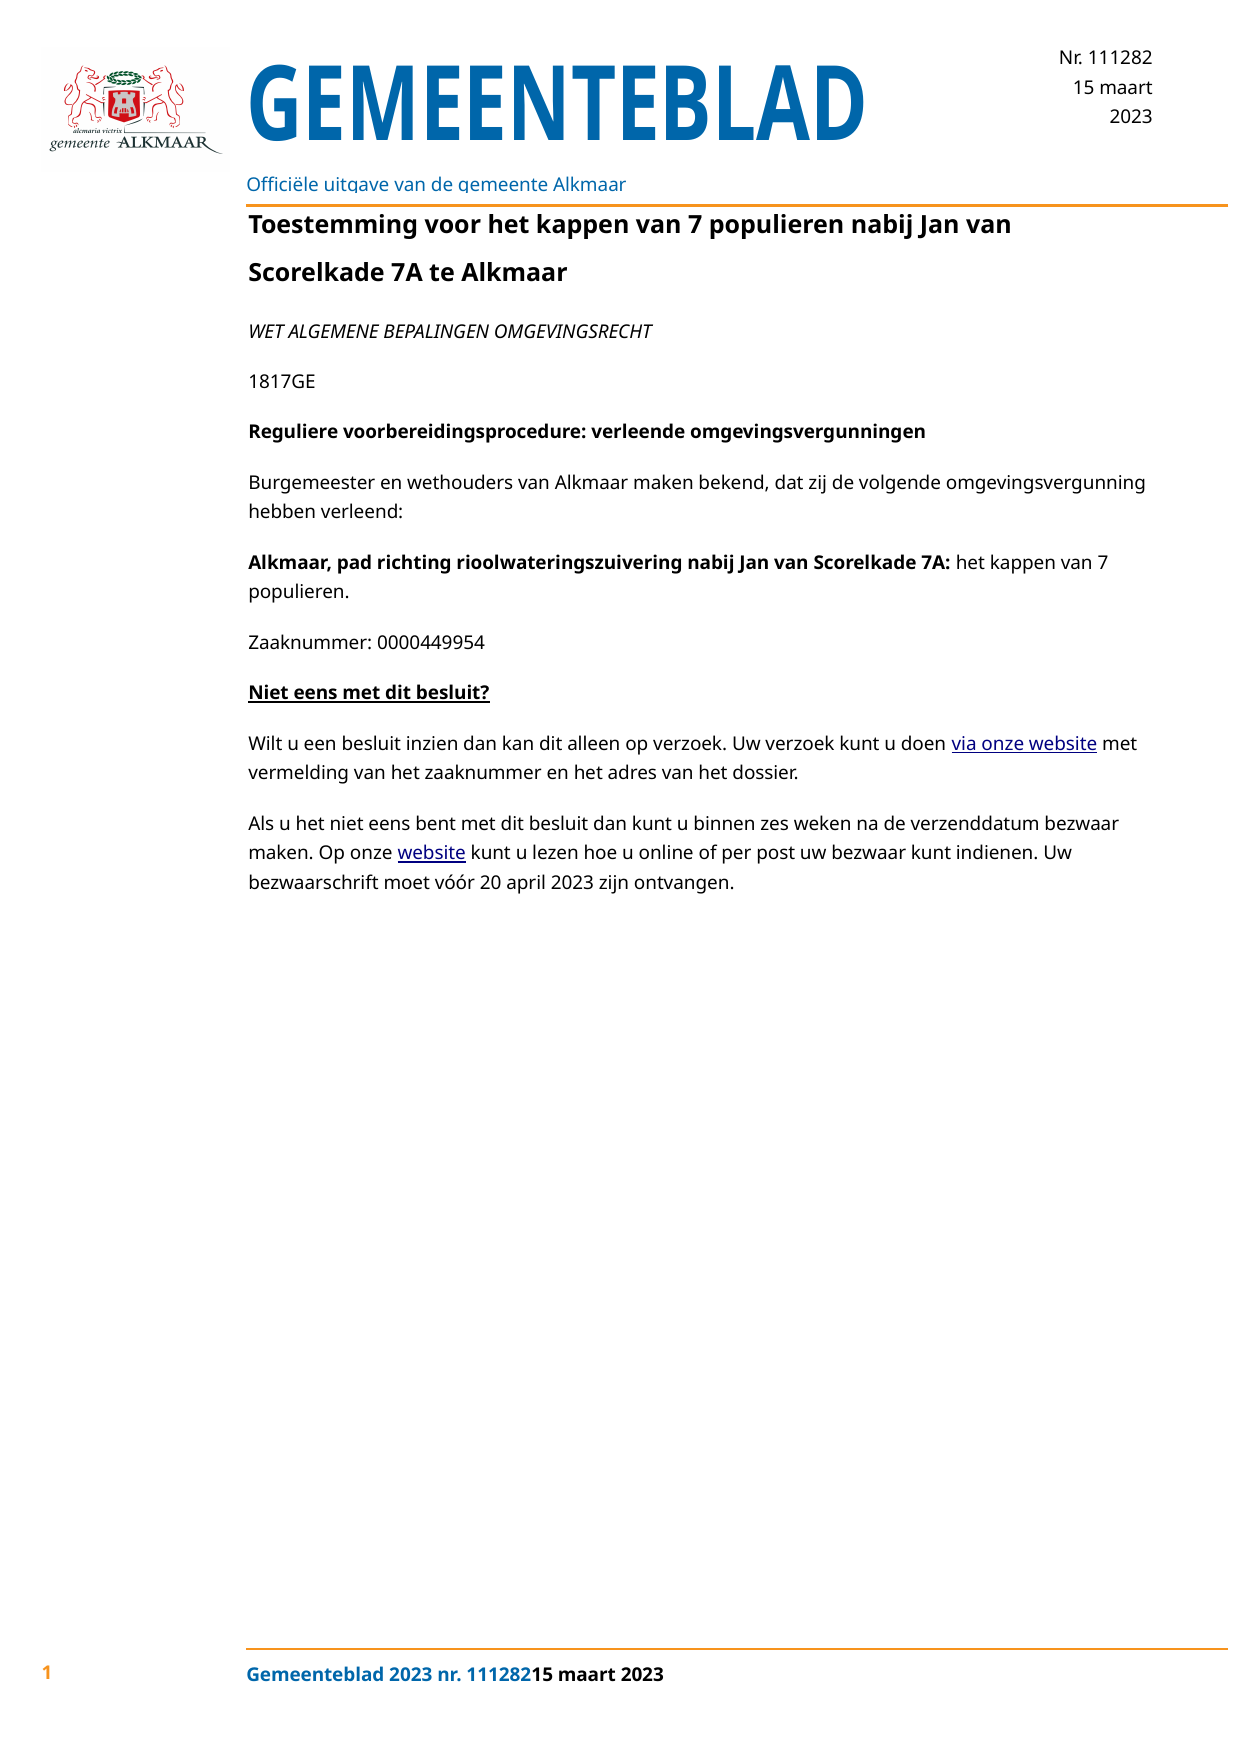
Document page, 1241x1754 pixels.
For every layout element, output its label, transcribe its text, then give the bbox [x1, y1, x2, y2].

text 1817GE [248, 368, 1152, 394]
picture [41, 47, 231, 172]
text Alkmaar, pad richting rioolwateringszuivering nabij Jan van Scorelkade 7A: het kappen van 7 populieren. [248, 549, 1152, 604]
text WET ALGEMENE BEPALINGEN OMGEVINGSRECHT [248, 318, 1152, 344]
text Reguliere voorbereidingsprocedure: verleende omgevingsvergunningen [248, 419, 1152, 444]
text Niet eens met dit besluit? [248, 679, 1152, 705]
text Burgemeester en wethouders van Alkmaar maken bekend, dat zij de volgende omgevingsvergunning hebben verleend: [248, 469, 1152, 524]
text Wilt u een besluit inzien dan kan dit alleen op verzoek. Uw verzoek kunt u doen via onze website met vermelding van het zaaknummer en het adres van het dossier. [248, 730, 1152, 785]
text Als u het niet eens bent met dit besluit dan kunt u binnen zes weken na de verzenddatum bezwaar maken. Op onze website kunt u lezen hoe u online of per post uw bezwaar kunt indienen. Uw bezwaarschrift moet vóór 20 april 2023 zijn ontvangen. [248, 810, 1152, 895]
text Toestemming voor het kappen van 7 populieren nabij Jan van Scorelkade 7A te Alkmaar [248, 207, 1152, 288]
text Zaaknummer: 0000449954 [248, 629, 1152, 655]
